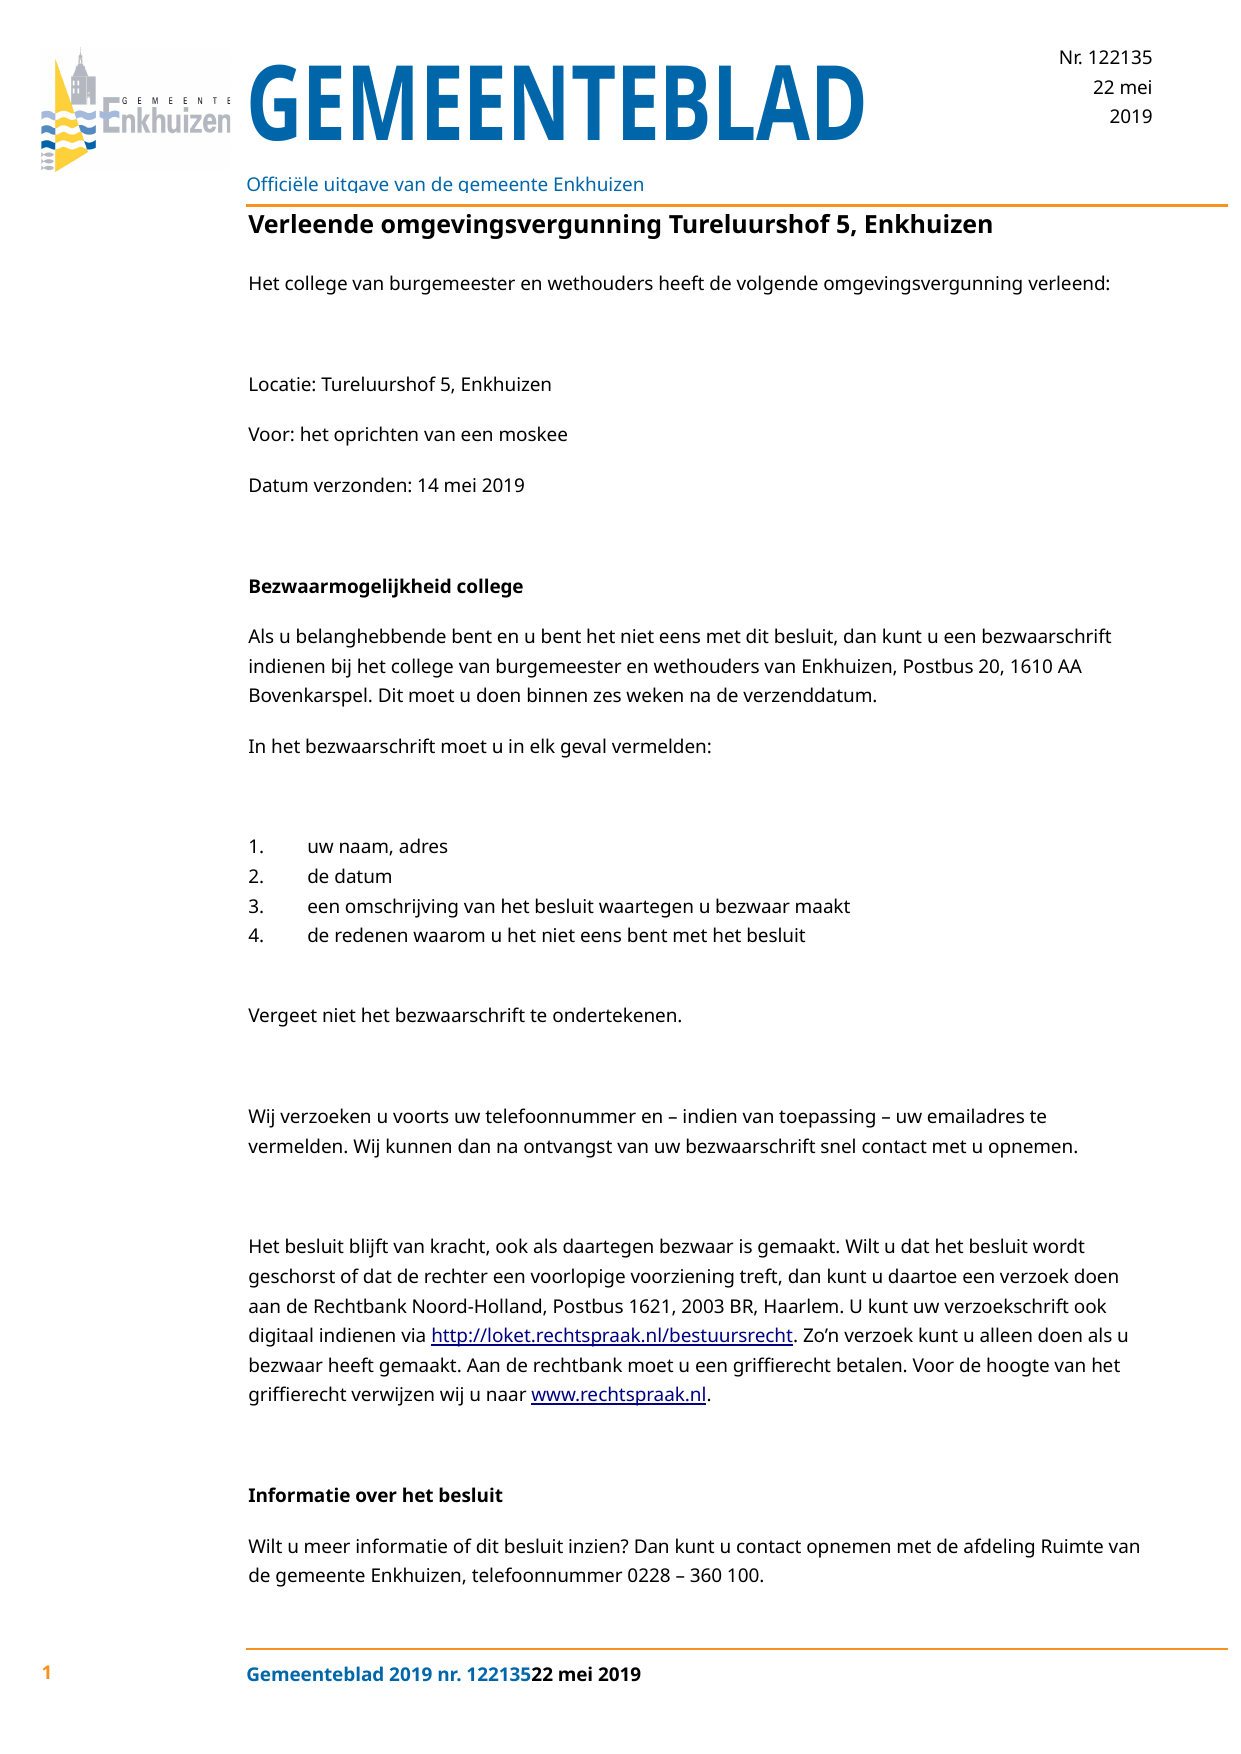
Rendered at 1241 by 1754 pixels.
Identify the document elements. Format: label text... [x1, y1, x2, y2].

list een omschrijving van het besluit waartegen u bezwaar maakt [248, 893, 1152, 918]
text Vergeet niet het bezwaarschrift te ondertekenen. [248, 1002, 1152, 1028]
text Het college van burgemeester en wethouders heeft de volgende omgevingsvergunning verleend: [248, 270, 1152, 296]
text Verleende omgevingsvergunning Tureluurshof 5, Enkhuizen [248, 207, 1152, 241]
picture [41, 47, 231, 172]
text Het besluit blijft van kracht, ook als daartegen bezwaar is gemaakt. Wilt u dat het besluit wordt geschorst of dat de rechter een voorlopige voorziening treft, dan kunt u daartoe een verzoek doen aan de Rechtbank Noord-Holland, Postbus 1621, 2003 BR, Haarlem. U kunt uw verzoekschrift ook digitaal indienen via http://loket.rechtspraak.nl/bestuursrecht. Zo’n verzoek kunt u alleen doen als u bezwaar heeft gemaakt. Aan de rechtbank moet u een griffierecht betalen. Voor de hoogte van het griffierecht verwijzen wij u naar www.rechtspraak.nl. [248, 1234, 1152, 1407]
list de datum [248, 863, 1152, 889]
text Als u belanghebbende bent en u bent het niet eens met dit besluit, dan kunt u een bezwaarschrift indienen bij het college van burgemeester en wethouders van Enkhuizen, Postbus 20, 1610 AA Bovenkarspel. Dit moet u doen binnen zes weken na de verzenddatum. [248, 623, 1152, 708]
text Bezwaarmogelijkheid college [248, 573, 1152, 598]
list de redenen waarom u het niet eens bent met het besluit [248, 922, 1152, 948]
text Informatie over het besluit [248, 1482, 1152, 1508]
text Wilt u meer informatie of dit besluit inzien? Dan kunt u contact opnemen met de afdeling Ruimte van de gemeente Enkhuizen, telefoonnummer 0228 – 360 100. [248, 1533, 1152, 1588]
text In het bezwaarschrift moet u in elk geval vermelden: [248, 733, 1152, 758]
text Voor: het oprichten van een moskee [248, 422, 1152, 447]
text Wij verzoeken u voorts uw telefoonnummer en – indien van toepassing – uw emailadres te vermelden. Wij kunnen dan na ontvangst van uw bezwaarschrift snel contact met u opnemen. [248, 1103, 1152, 1158]
text Locatie: Tureluurshof 5, Enkhuizen [248, 371, 1152, 397]
list uw naam, adres [248, 834, 1152, 859]
text Datum verzonden: 14 mei 2019 [248, 472, 1152, 498]
